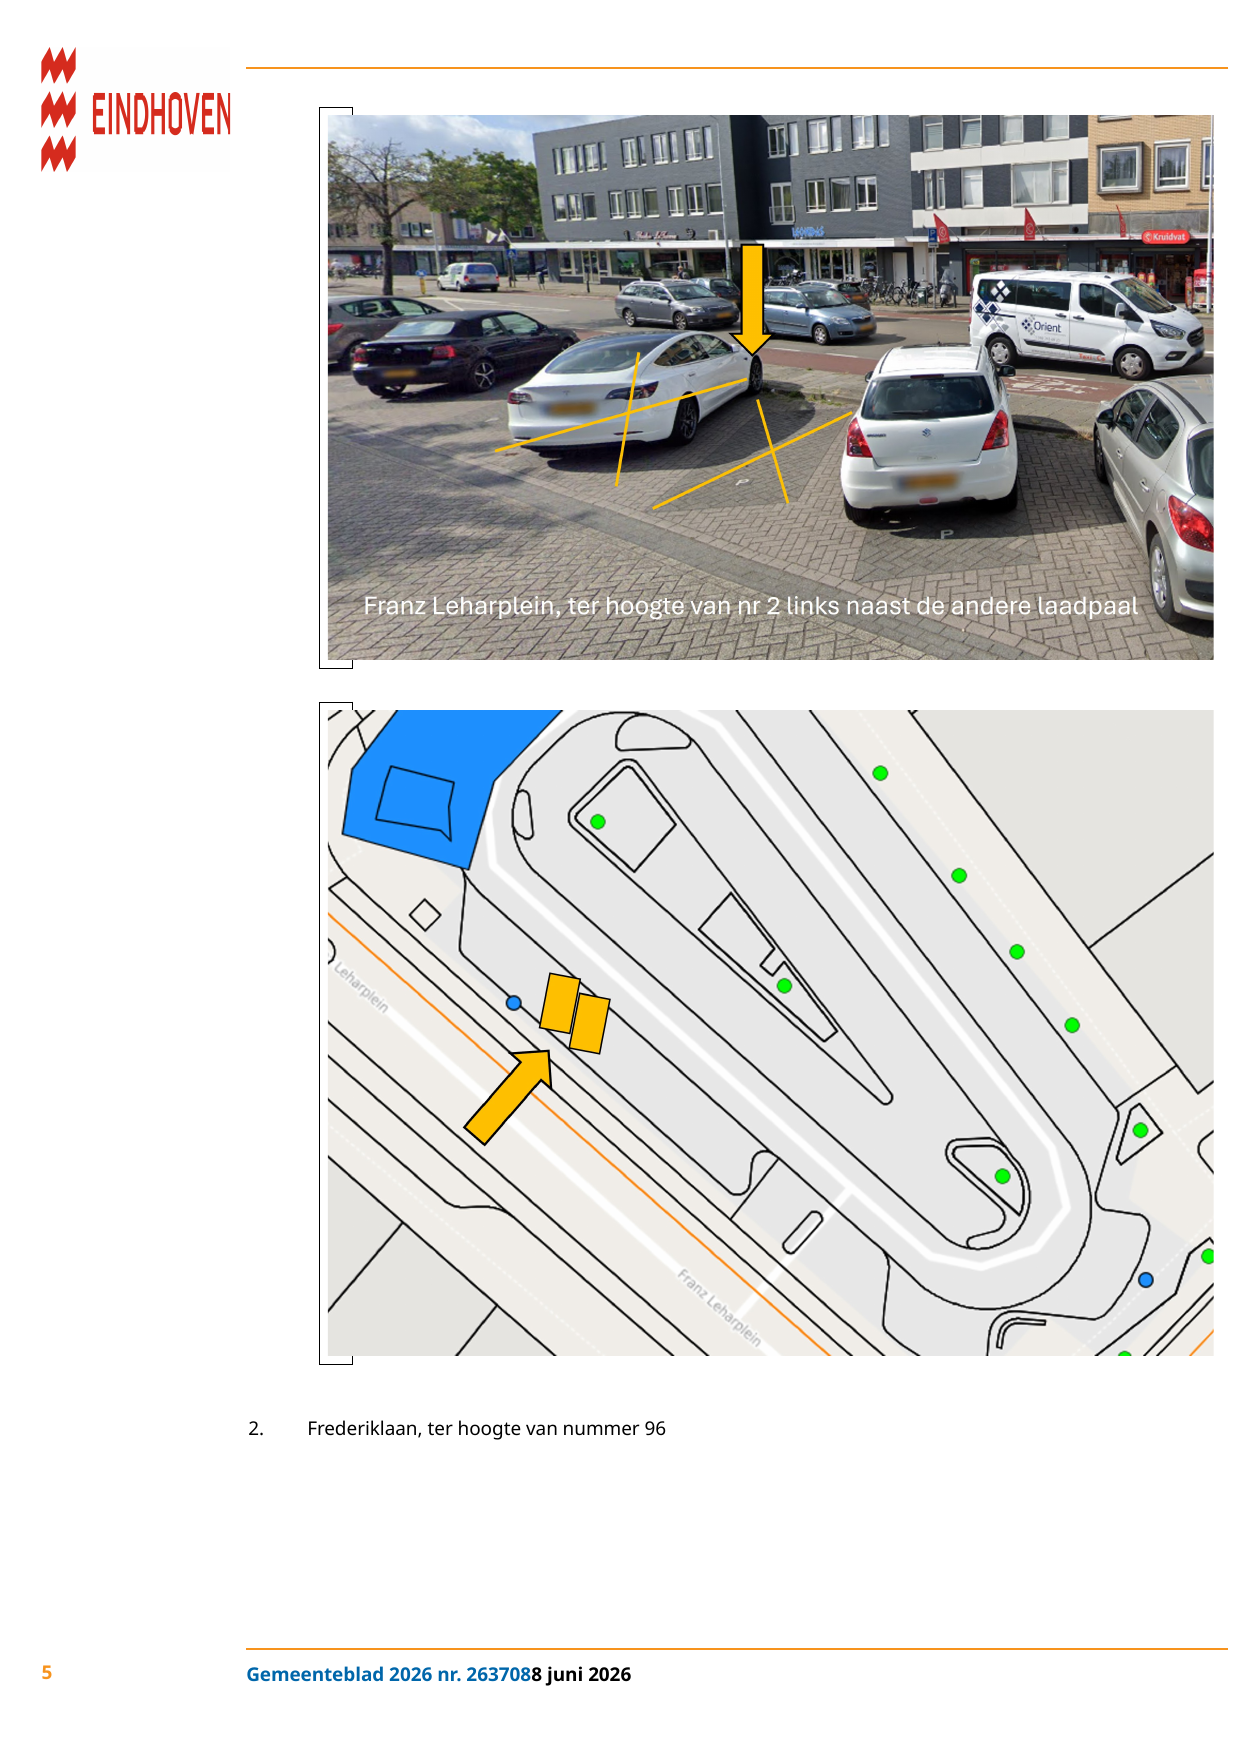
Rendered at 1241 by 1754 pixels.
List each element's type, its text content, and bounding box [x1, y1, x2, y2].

picture [327, 115, 1214, 660]
list Frederiklaan, ter hoogte van nummer 96 [248, 1415, 1152, 1441]
picture [327, 710, 1214, 1356]
picture [41, 47, 231, 172]
